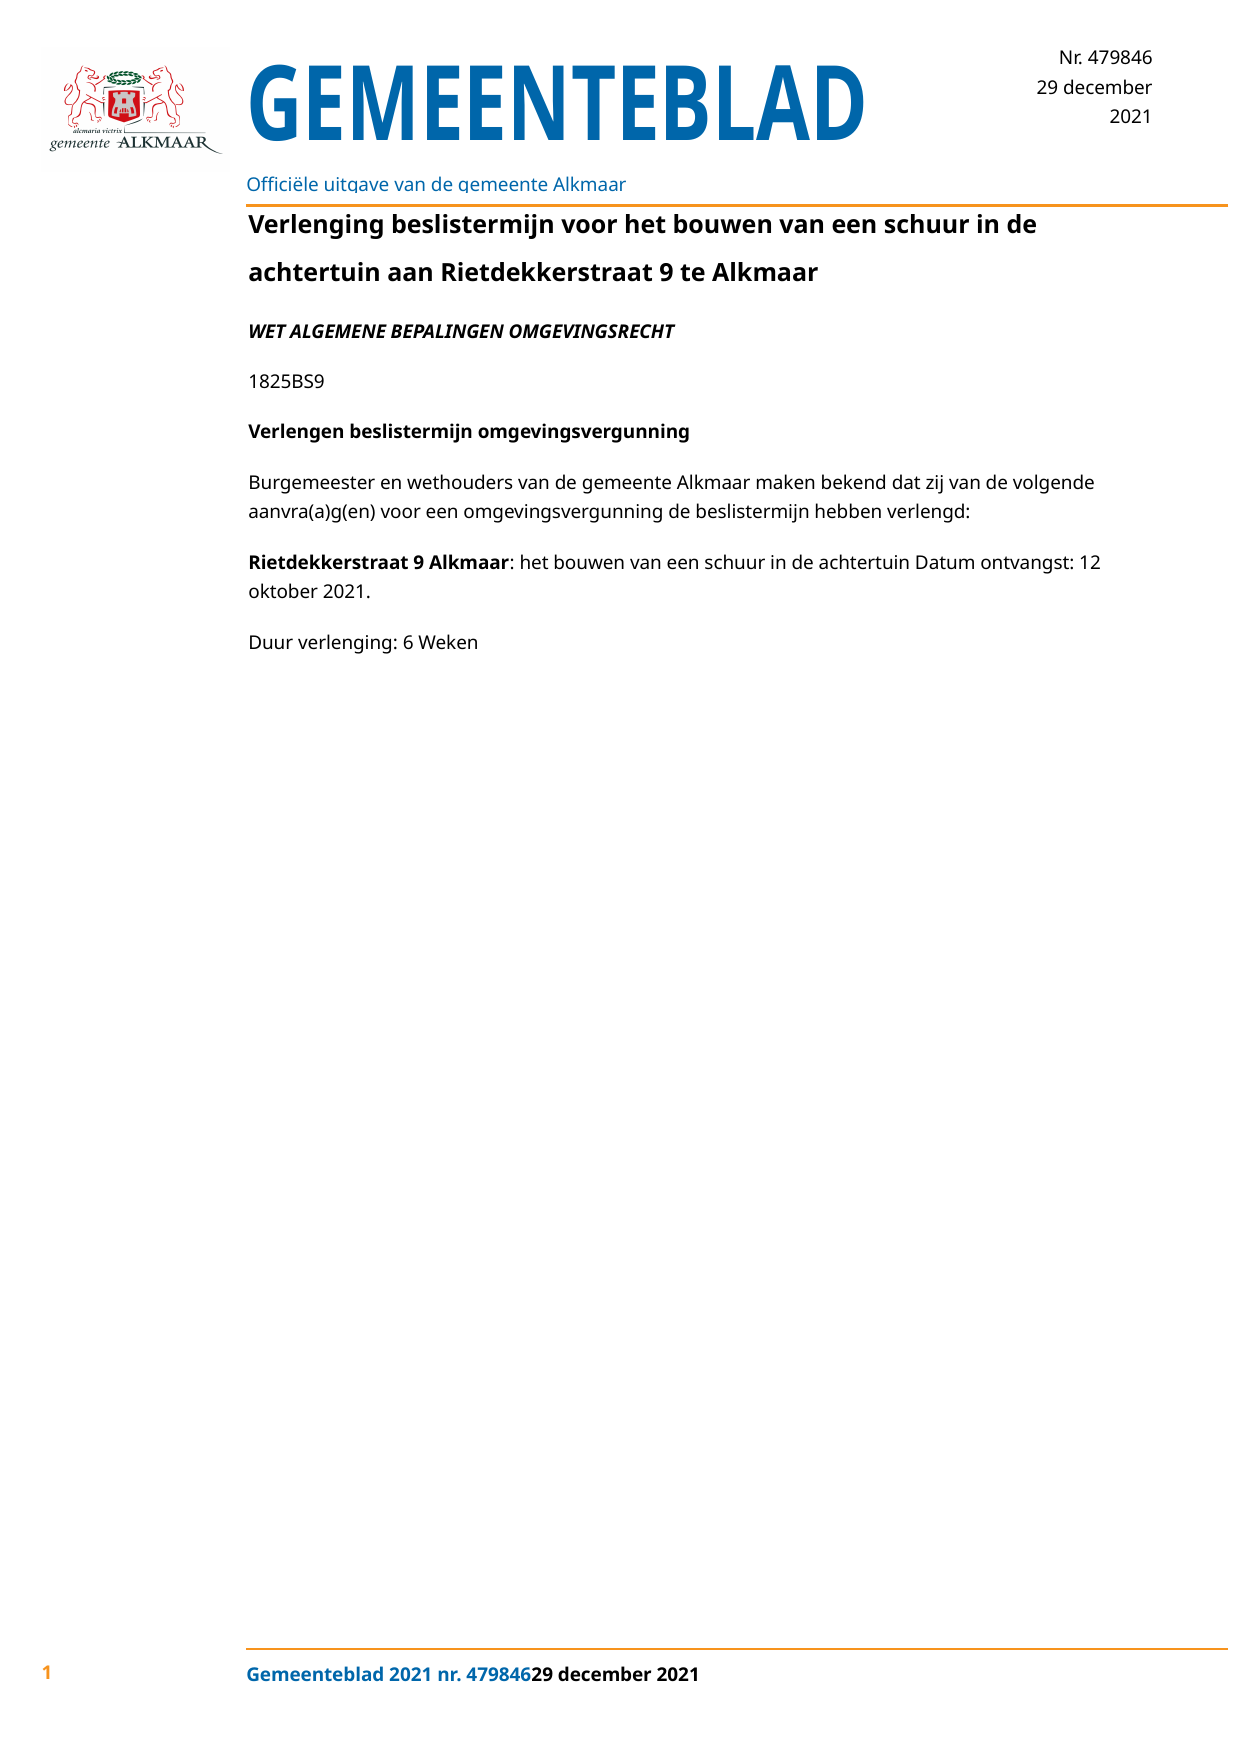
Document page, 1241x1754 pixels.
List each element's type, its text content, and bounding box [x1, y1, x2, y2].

text Verlenging beslistermijn voor het bouwen van een schuur in de achtertuin aan Rietdekkerstraat 9 te Alkmaar [248, 207, 1152, 288]
text WET ALGEMENE BEPALINGEN OMGEVINGSRECHT [248, 318, 1152, 344]
text Rietdekkerstraat 9 Alkmaar: het bouwen van een schuur in de achtertuin Datum ontvangst: 12 oktober 2021. [248, 549, 1152, 604]
text 1825BS9 [248, 368, 1152, 394]
text Duur verlenging: 6 Weken [248, 629, 1152, 655]
text Verlengen beslistermijn omgevingsvergunning [248, 419, 1152, 444]
text Burgemeester en wethouders van de gemeente Alkmaar maken bekend dat zij van de volgende aanvra(a)g(en) voor een omgevingsvergunning de beslistermijn hebben verlengd: [248, 469, 1152, 524]
picture [41, 47, 231, 172]
